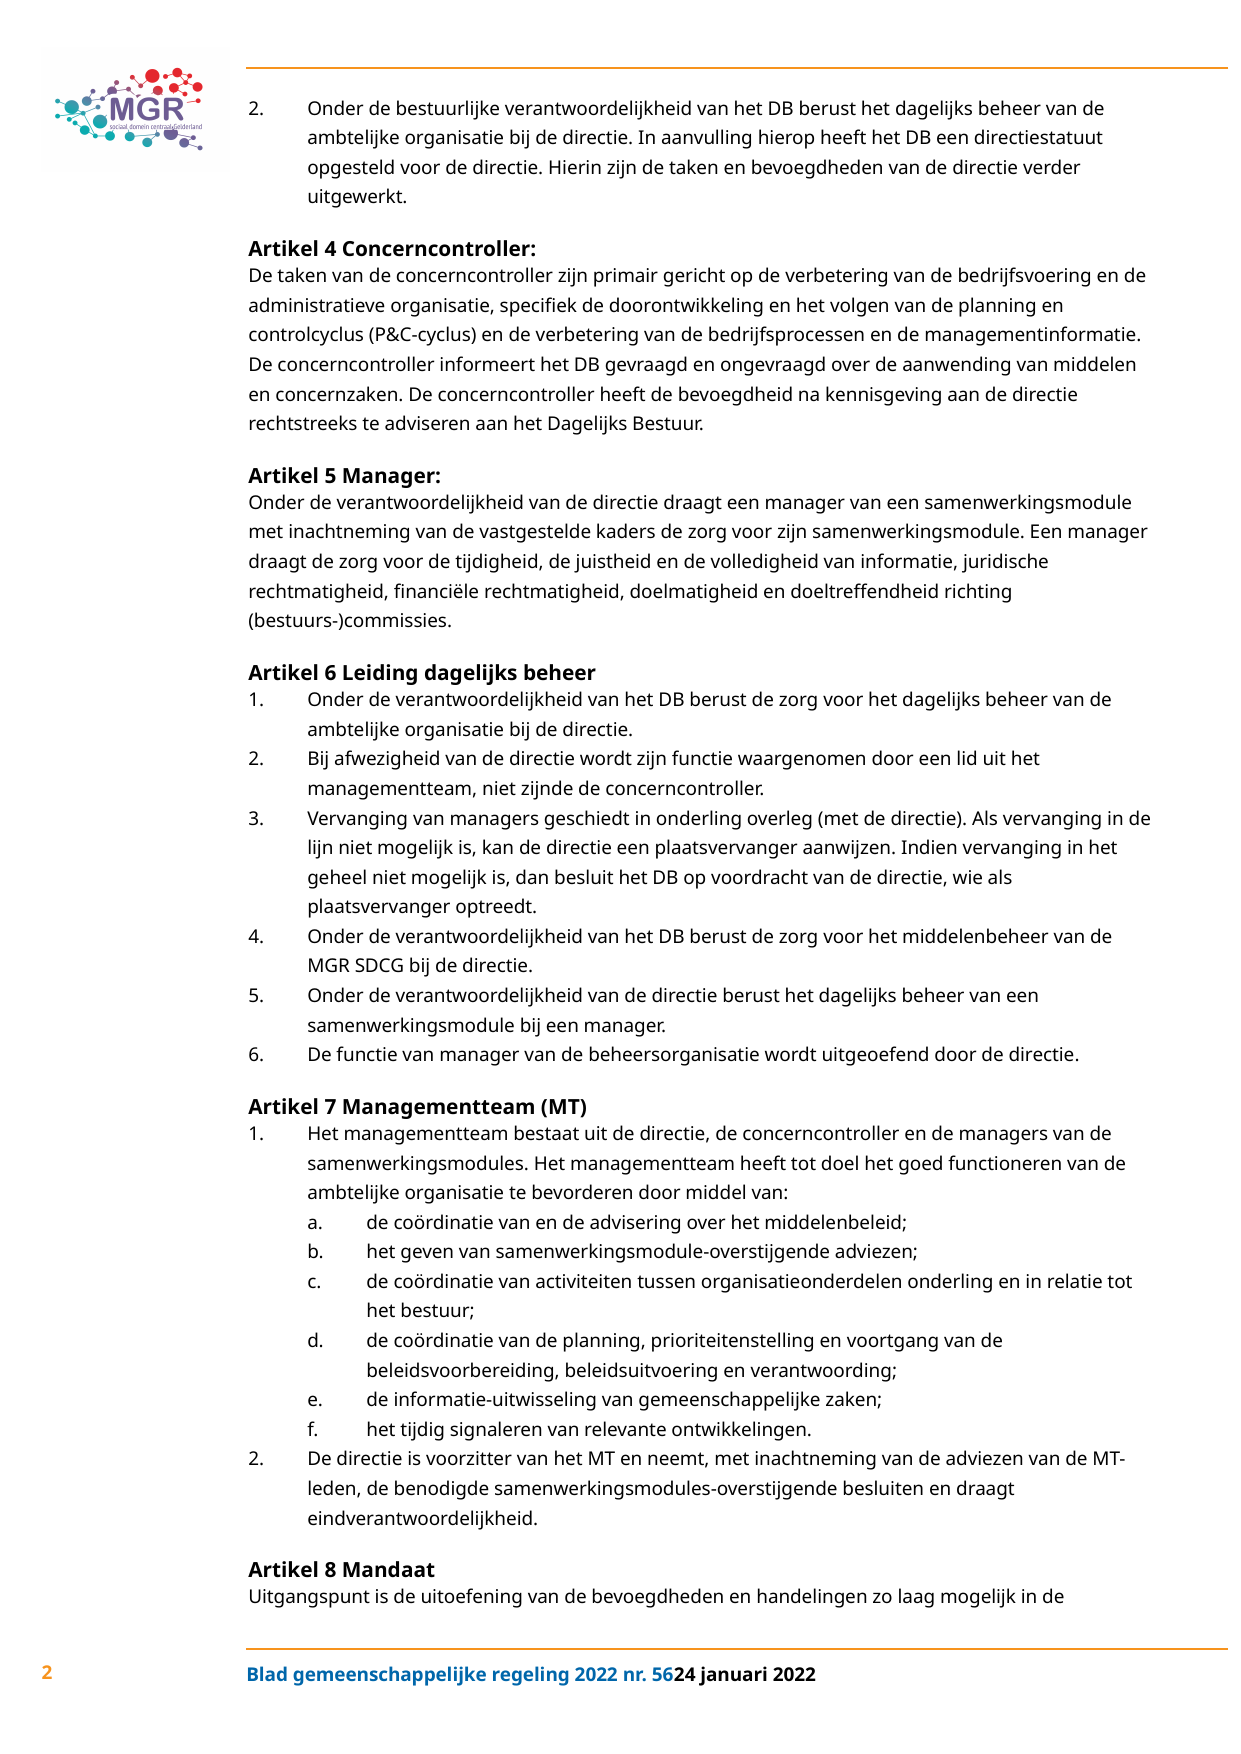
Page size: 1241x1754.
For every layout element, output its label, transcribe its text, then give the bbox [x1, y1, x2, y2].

text Artikel 5 Manager: [248, 461, 1152, 489]
list De functie van manager van de beheersorganisatie wordt uitgeoefend door de directie. [248, 1041, 1152, 1067]
picture [41, 47, 231, 172]
list Bij afwezigheid van de directie wordt zijn functie waargenomen door een lid uit het managementteam, niet zijnde de concerncontroller. [248, 746, 1152, 801]
list Onder de bestuurlijke verantwoordelijkheid van het DB berust het dagelijks beheer van de ambtelijke organisatie bij de directie. In aanvulling hierop heeft het DB een directiestatuut opgesteld voor de directie. Hierin zijn de taken en bevoegdheden van de directie verder uitgewerkt. [248, 95, 1152, 209]
text Artikel 4 Concerncontroller: [248, 234, 1152, 262]
list Onder de verantwoordelijkheid van de directie berust het dagelijks beheer van een samenwerkingsmodule bij een manager. [248, 982, 1152, 1037]
text Artikel 6 Leiding dagelijks beheer [248, 658, 1152, 686]
list de coördinatie van en de advisering over het middelenbeleid; [307, 1209, 1152, 1235]
text De taken van de concerncontroller zijn primair gericht op de verbetering van de bedrijfsvoering en de administratieve organisatie, specifiek de doorontwikkeling en het volgen van de planning en controlcyclus (P&C-cyclus) en de verbetering van de bedrijfsprocessen en de managementinformatie. De concerncontroller informeert het DB gevraagd en ongevraagd over de aanwending van middelen en concernzaken. De concerncontroller heeft de bevoegdheid na kennisgeving aan de directie rechtstreeks te adviseren aan het Dagelijks Bestuur. [248, 262, 1152, 436]
list het tijdig signaleren van relevante ontwikkelingen. [307, 1416, 1152, 1442]
list Onder de verantwoordelijkheid van het DB berust de zorg voor het middelenbeheer van de MGR SDCG bij de directie. [248, 923, 1152, 978]
text Uitgangspunt is de uitoefening van de bevoegdheden en handelingen zo laag mogelijk in de [248, 1584, 1152, 1609]
list de coördinatie van de planning, prioriteitenstelling en voortgang van de beleidsvoorbereiding, beleidsuitvoering en verantwoording; [307, 1327, 1152, 1383]
list de informatie-uitwisseling van gemeenschappelijke zaken; [307, 1386, 1152, 1412]
text Onder de verantwoordelijkheid van de directie draagt een manager van een samenwerkingsmodule met inachtneming van de vastgestelde kaders de zorg voor zijn samenwerkingsmodule. Een manager draagt de zorg voor de tijdigheid, de juistheid en de volledigheid van informatie, juridische rechtmatigheid, financiële rechtmatigheid, doelmatigheid en doeltreffendheid richting (bestuurs-)commissies. [248, 489, 1152, 633]
text Artikel 8 Mandaat [248, 1555, 1152, 1584]
list de coördinatie van activiteiten tussen organisatieonderdelen onderling en in relatie tot het bestuur; [307, 1268, 1152, 1323]
list Het managementteam bestaat uit de directie, de concerncontroller en de managers van de samenwerkingsmodules. Het managementteam heeft tot doel het goed functioneren van de ambtelijke organisatie te bevorderen door middel van: [248, 1120, 1152, 1205]
list Vervanging van managers geschiedt in onderling overleg (met de directie). Als vervanging in de lijn niet mogelijk is, kan de directie een plaatsvervanger aanwijzen. Indien vervanging in het geheel niet mogelijk is, dan besluit het DB op voordracht van de directie, wie als plaatsvervanger optreedt. [248, 805, 1152, 919]
list De directie is voorzitter van het MT en neemt, met inachtneming van de adviezen van de MT-leden, de benodigde samenwerkingsmodules-overstijgende besluiten en draagt eindverantwoordelijkheid. [248, 1446, 1152, 1531]
text Artikel 7 Managementteam (MT) [248, 1092, 1152, 1120]
list het geven van samenwerkingsmodule-overstijgende adviezen; [307, 1238, 1152, 1264]
list Onder de verantwoordelijkheid van het DB berust de zorg voor het dagelijks beheer van de ambtelijke organisatie bij de directie. [248, 686, 1152, 742]
